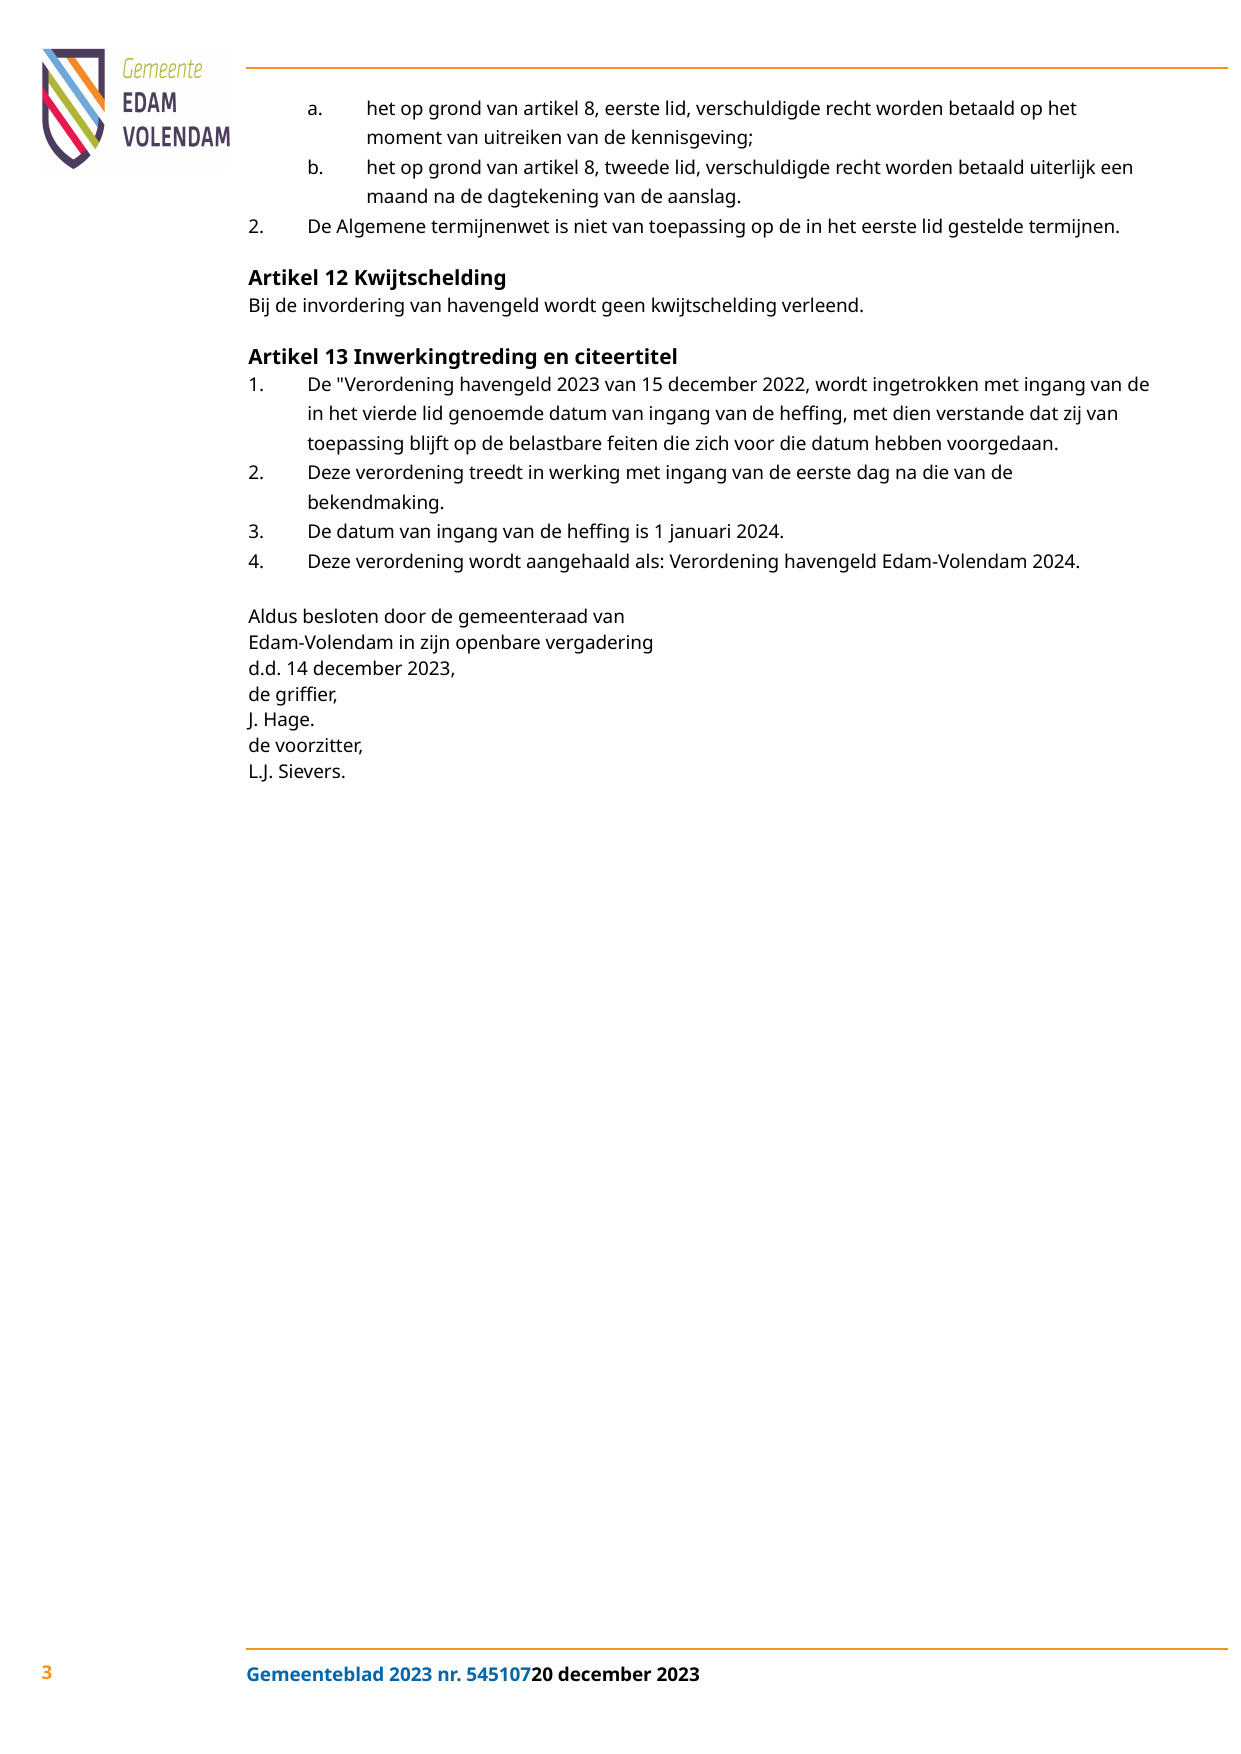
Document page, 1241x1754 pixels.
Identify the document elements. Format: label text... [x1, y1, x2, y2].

text Artikel 13 Inwerkingtreding en citeertitel [248, 342, 1152, 371]
list Deze verordening wordt aangehaald als: Verordening havengeld Edam-Volendam 2024. [248, 548, 1152, 574]
text Bij de invordering van havengeld wordt geen kwijtschelding verleend. [248, 292, 1152, 318]
list Deze verordening treedt in werking met ingang van de eerste dag na die van de bekendmaking. [248, 459, 1152, 515]
text de voorzitter, [248, 732, 1152, 758]
text L.J. Sievers. [248, 758, 1152, 784]
text de griffier, [248, 681, 1152, 707]
list het op grond van artikel 8, tweede lid, verschuldigde recht worden betaald uiterlijk een maand na de dagtekening van de aanslag. [307, 154, 1152, 209]
text Edam-Volendam in zijn openbare vergadering [248, 629, 1152, 655]
text J. Hage. [248, 707, 1152, 732]
text Artikel 12 Kwijtschelding [248, 263, 1152, 292]
list De "Verordening havengeld 2023 van 15 december 2022, wordt ingetrokken met ingang van de in het vierde lid genoemde datum van ingang van de heffing, met dien verstande dat zij van toepassing blijft op de belastbare feiten die zich voor die datum hebben voorgedaan. [248, 371, 1152, 456]
list De datum van ingang van de heffing is 1 januari 2024. [248, 519, 1152, 544]
picture [41, 47, 231, 172]
text Aldus besloten door de gemeenteraad van [248, 604, 1152, 629]
list het op grond van artikel 8, eerste lid, verschuldigde recht worden betaald op het moment van uitreiken van de kennisgeving; [307, 95, 1152, 150]
list De Algemene termijnenwet is niet van toepassing op de in het eerste lid gestelde termijnen. [248, 213, 1152, 239]
text d.d. 14 december 2023, [248, 655, 1152, 681]
